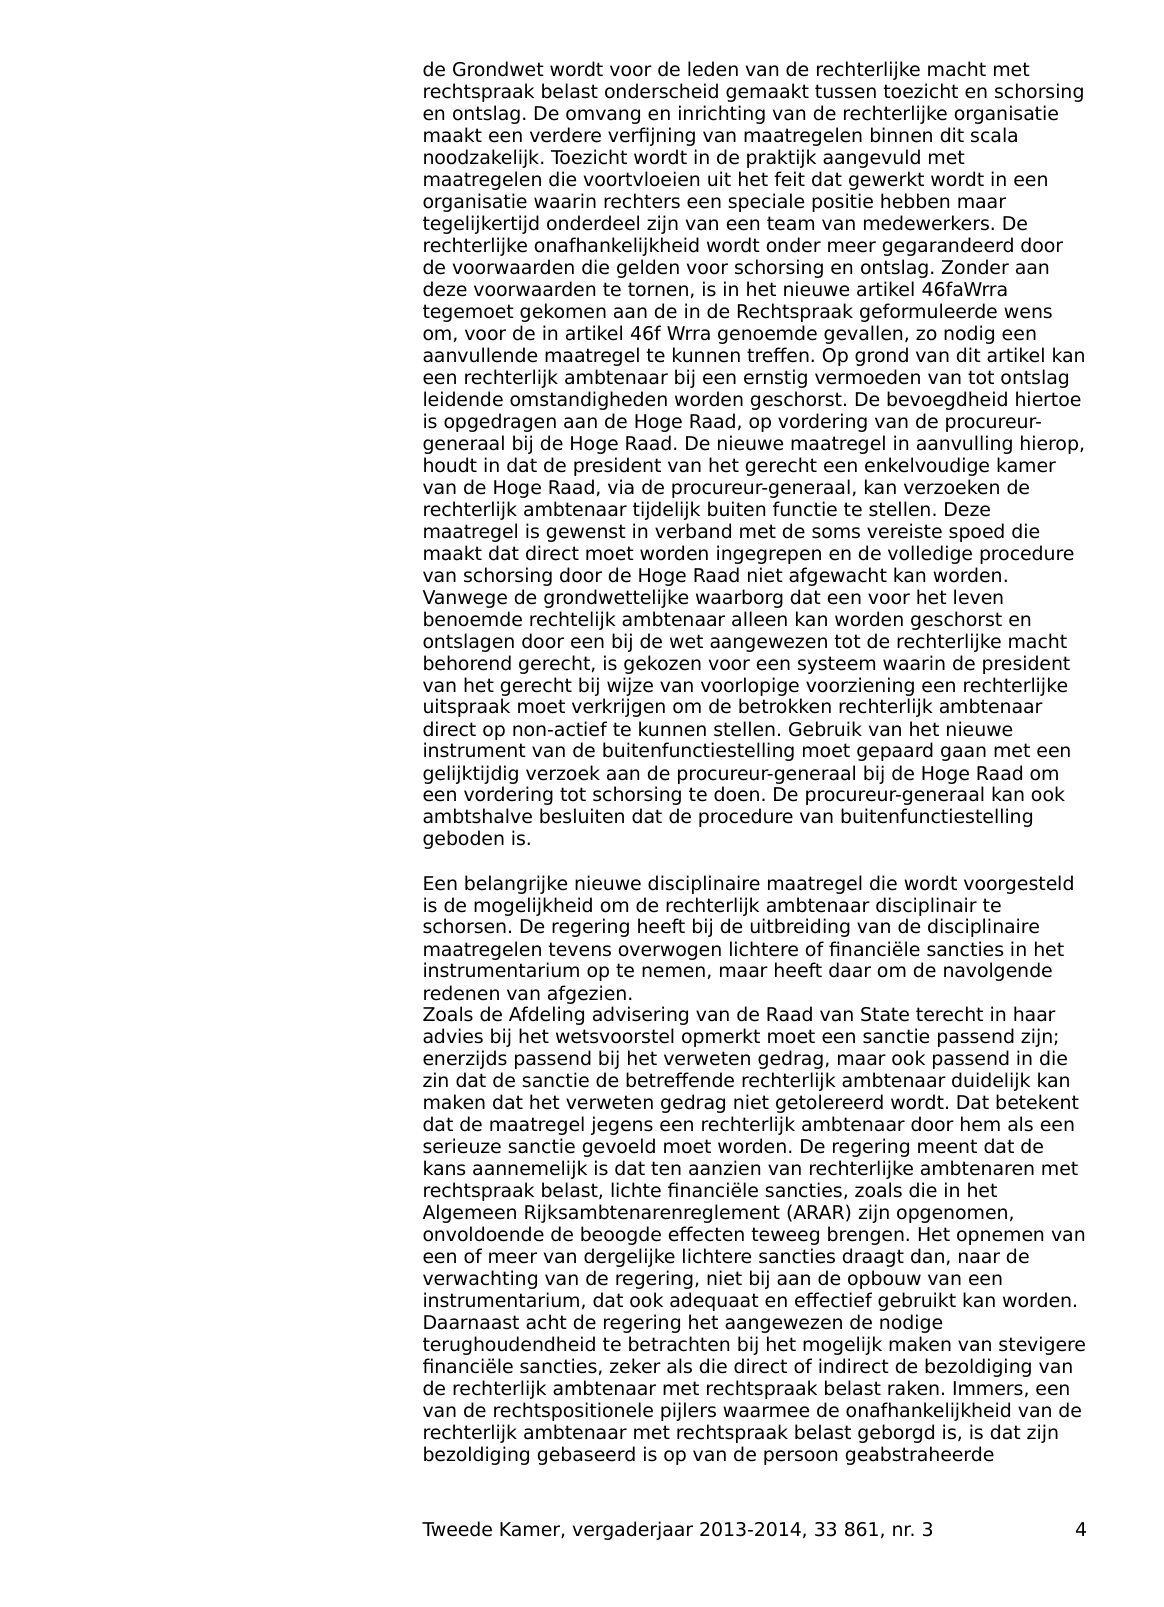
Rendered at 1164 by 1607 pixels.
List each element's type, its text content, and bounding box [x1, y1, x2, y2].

text Daarnaast acht de regering het aangewezen de nodige terughoudendheid te betrachten bij het mogelijk maken van stevigere financiële sancties, zeker als die direct of indirect de bezoldiging van de rechterlijk ambtenaar met rechtspraak belast raken. Immers, een van de rechtspositionele pijlers waarmee de onafhankelijkheid van de rechterlijk ambtenaar met rechtspraak belast geborgd is, is dat zijn bezoldiging gebaseerd is op van de persoon geabstraheerde [422, 1312, 1087, 1466]
text Een belangrijke nieuwe disciplinaire maatregel die wordt voorgesteld is de mogelijkheid om de rechterlijk ambtenaar disciplinair te schorsen. De regering heeft bij de uitbreiding van de disciplinaire maatregelen tevens overwogen lichtere of financiële sancties in het instrumentarium op te nemen, maar heeft daar om de navolgende redenen van afgezien. [422, 872, 1087, 1004]
text de Grondwet wordt voor de leden van de rechterlijke macht met rechtspraak belast onderscheid gemaakt tussen toezicht en schorsing en ontslag. De omvang en inrichting van de rechterlijke organisatie maakt een verdere verfijning van maatregelen binnen dit scala noodzakelijk. Toezicht wordt in de praktijk aangevuld met maatregelen die voortvloeien uit het feit dat gewerkt wordt in een organisatie waarin rechters een speciale positie hebben maar tegelijkertijd onderdeel zijn van een team van medewerkers. De rechterlijke onafhankelijkheid wordt onder meer gegarandeerd door de voorwaarden die gelden voor schorsing en ontslag. Zonder aan deze voorwaarden te tornen, is in het nieuwe artikel 46faWrra tegemoet gekomen aan de in de Rechtspraak geformuleerde wens om, voor de in artikel 46f Wrra genoemde gevallen, zo nodig een aanvullende maatregel te kunnen treffen. Op grond van dit artikel kan een rechterlijk ambtenaar bij een ernstig vermoeden van tot ontslag leidende omstandigheden worden geschorst. De bevoegdheid hiertoe is opgedragen aan de Hoge Raad, op vordering van de procureur-generaal bij de Hoge Raad. De nieuwe maatregel in aanvulling hierop, houdt in dat de president van het gerecht een enkelvoudige kamer van de Hoge Raad, via de procureur-generaal, kan verzoeken de rechterlijk ambtenaar tijdelijk buiten functie te stellen. Deze maatregel is gewenst in verband met de soms vereiste spoed die maakt dat direct moet worden ingegrepen en de volledige procedure van schorsing door de Hoge Raad niet afgewacht kan worden. Vanwege de grondwettelijke waarborg dat een voor het leven benoemde rechtelijk ambtenaar alleen kan worden geschorst en ontslagen door een bij de wet aangewezen tot de rechterlijke macht behorend gerecht, is gekozen voor een systeem waarin de president van het gerecht bij wijze van voorlopige voorziening een rechterlijke uitspraak moet verkrijgen om de betrokken rechterlijk ambtenaar direct op non-actief te kunnen stellen. Gebruik van het nieuwe instrument van de buitenfunctiestelling moet gepaard gaan met een gelijktijdig verzoek aan de procureur-generaal bij de Hoge Raad om een vordering tot schorsing te doen. De procureur-generaal kan ook ambtshalve besluiten dat de procedure van buitenfunctiestelling geboden is. [422, 59, 1087, 850]
text Zoals de Afdeling advisering van de Raad van State terecht in haar advies bij het wetsvoorstel opmerkt moet een sanctie passend zijn; enerzijds passend bij het verweten gedrag, maar ook passend in die zin dat de sanctie de betreffende rechterlijk ambtenaar duidelijk kan maken dat het verweten gedrag niet getolereerd wordt. Dat betekent dat de maatregel jegens een rechterlijk ambtenaar door hem als een serieuze sanctie gevoeld moet worden. De regering meent dat de kans aannemelijk is dat ten aanzien van rechterlijke ambtenaren met rechtspraak belast, lichte financiële sancties, zoals die in het Algemeen Rijksambtenarenreglement (ARAR) zijn opgenomen, onvoldoende de beoogde effecten teweeg brengen. Het opnemen van een of meer van dergelijke lichtere sancties draagt dan, naar de verwachting van de regering, niet bij aan de opbouw van een instrumentarium, dat ook adequaat en effectief gebruikt kan worden. [422, 1004, 1087, 1312]
